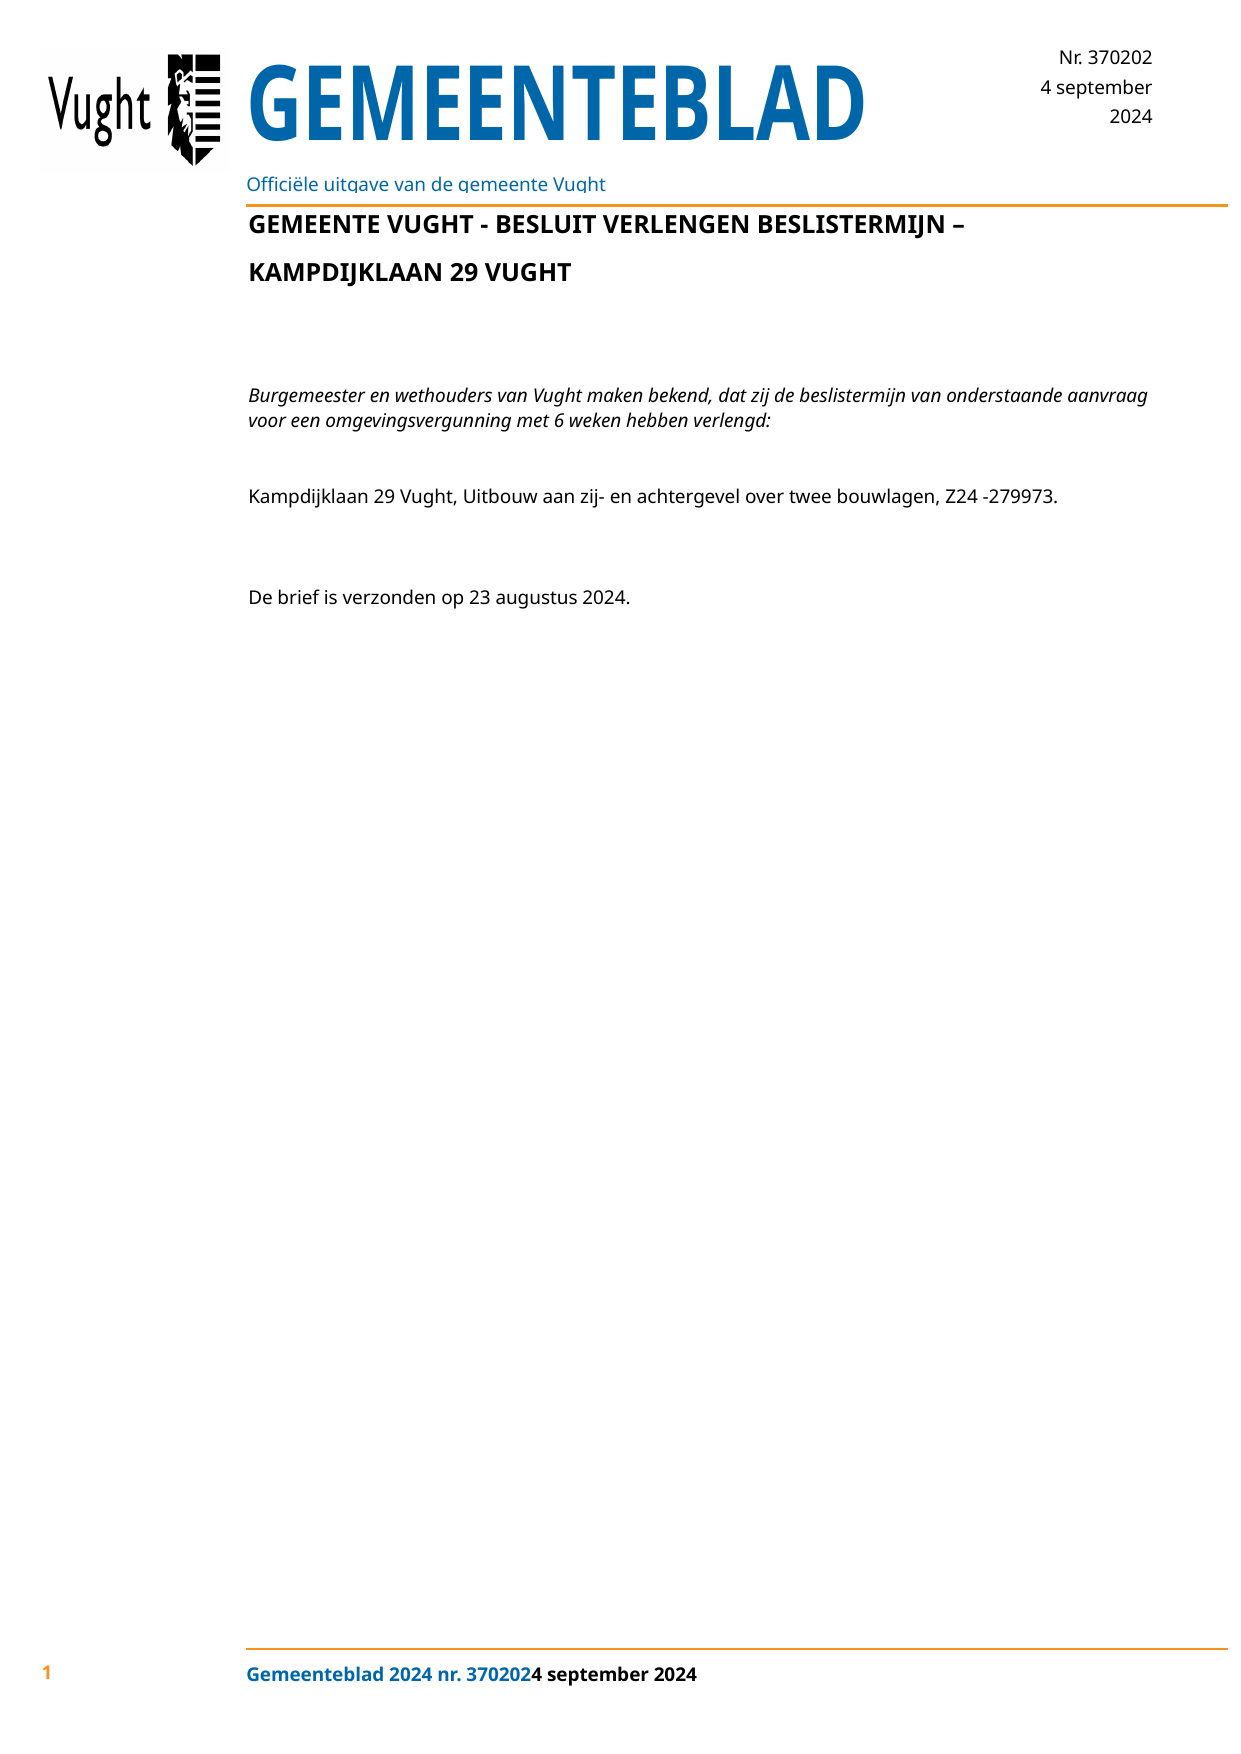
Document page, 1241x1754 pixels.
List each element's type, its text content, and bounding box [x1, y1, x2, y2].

text Kampdijklaan 29 Vught, Uitbouw aan zij- en achtergevel over twee bouwlagen, Z24 -279973. [248, 484, 1152, 509]
text Burgemeester en wethouders van Vught maken bekend, dat zij de beslistermijn van onderstaande aanvraag voor een omgevingsvergunning met 6 weken hebben verlengd: [248, 382, 1152, 433]
picture [41, 47, 231, 172]
text De brief is verzonden op 23 augustus 2024. [248, 584, 1152, 610]
text GEMEENTE VUGHT - BESLUIT VERLENGEN BESLISTERMIJN – KAMPDIJKLAAN 29 VUGHT [248, 207, 1152, 288]
